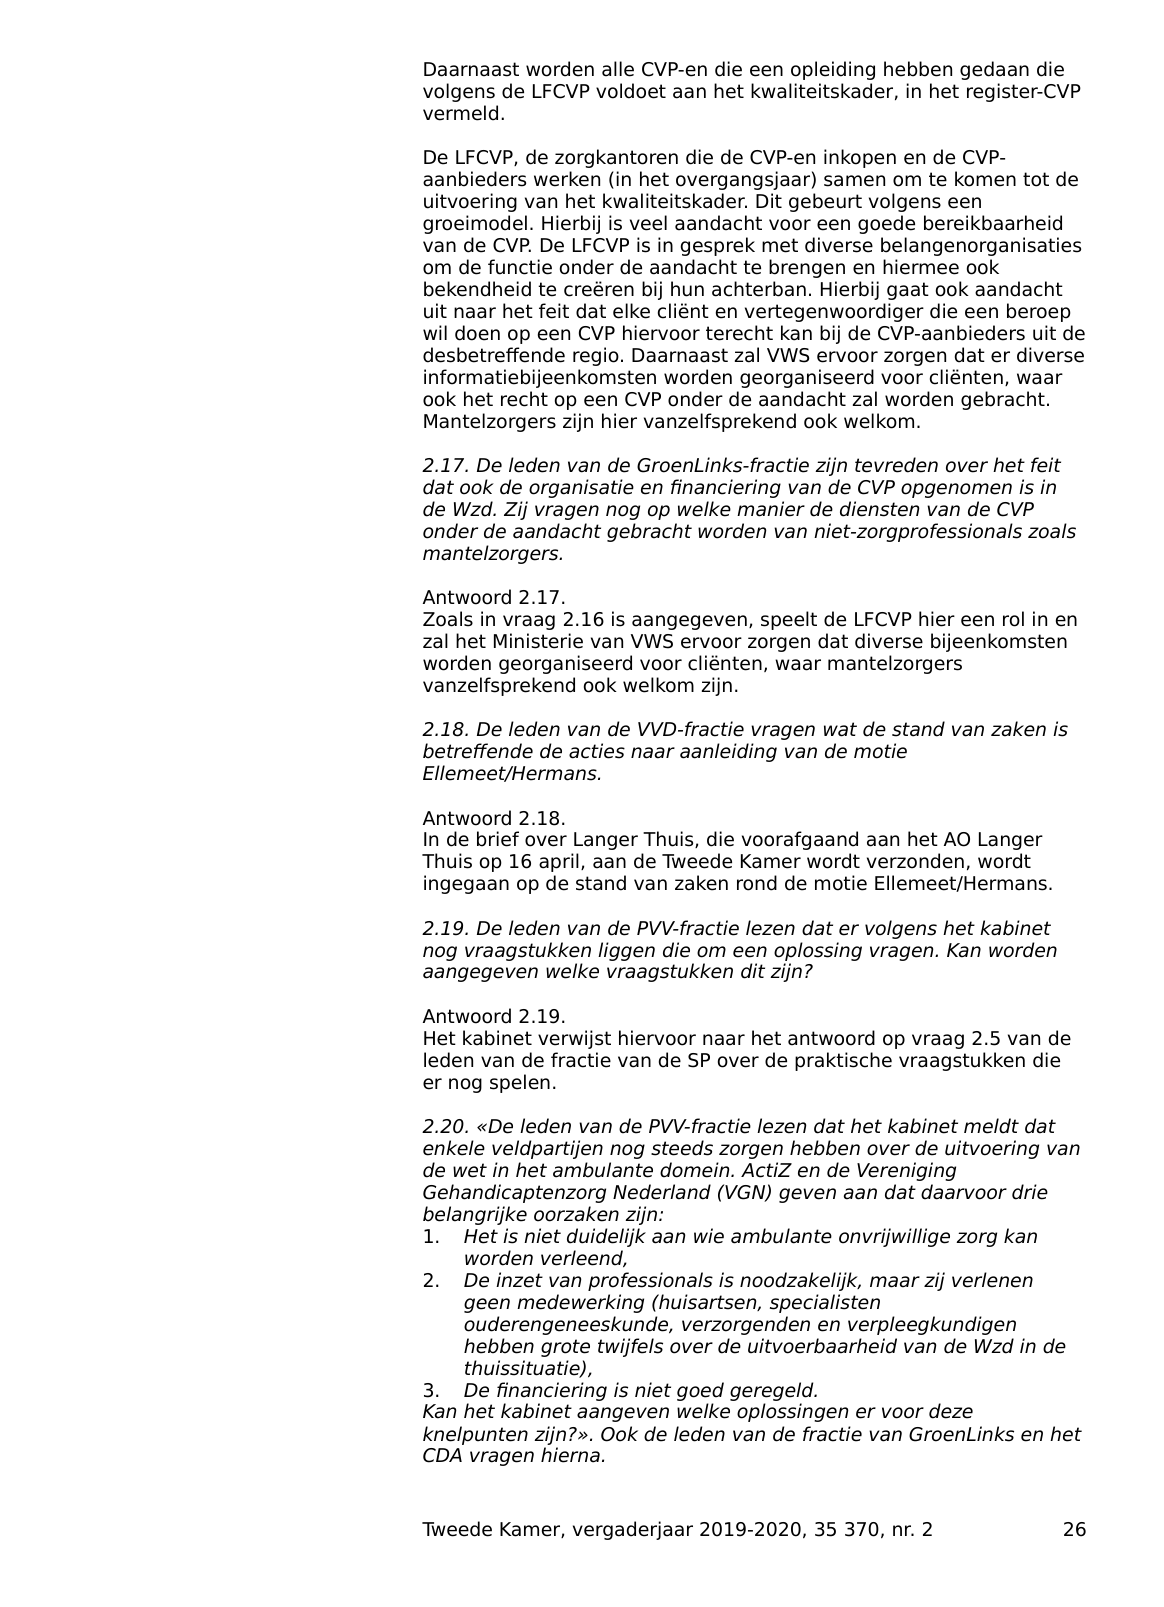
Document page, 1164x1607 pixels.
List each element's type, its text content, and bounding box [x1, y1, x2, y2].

text 2.19. De leden van de PVV-fractie lezen dat er volgens het kabinet nog vraagstukken liggen die om een oplossing vragen. Kan worden aangegeven welke vraagstukken dit zijn? [422, 917, 1087, 983]
text In de brief over Langer Thuis, die voorafgaand aan het AO Langer Thuis op 16 april, aan de Tweede Kamer wordt verzonden, wordt ingegaan op de stand van zaken rond de motie Ellemeet/Hermans. [422, 829, 1087, 895]
text 3. De financiering is niet goed geregeld. [422, 1379, 1087, 1401]
text 2.18. De leden van de VVD-fractie vragen wat de stand van zaken is betreffende de acties naar aanleiding van de motie Ellemeet/Hermans. [422, 719, 1087, 785]
text Het kabinet verwijst hiervoor naar het antwoord op vraag 2.5 van de leden van de fractie van de SP over de praktische vraagstukken die er nog spelen. [422, 1028, 1087, 1093]
text 2.20. «De leden van de PVV-fractie lezen dat het kabinet meldt dat enkele veldpartijen nog steeds zorgen hebben over de uitvoering van de wet in het ambulante domein. ActiZ en de Vereniging Gehandicaptenzorg Nederland (VGN) geven aan dat daarvoor drie belangrijke oorzaken zijn: [422, 1116, 1087, 1226]
text 1. Het is niet duidelijk aan wie ambulante onvrijwillige zorg kan worden verleend, [422, 1226, 1087, 1269]
text Antwoord 2.17. [422, 587, 1087, 609]
text 2.17. De leden van de GroenLinks-fractie zijn tevreden over het feit dat ook de organisatie en financiering van de CVP opgenomen is in de Wzd. Zij vragen nog op welke manier de diensten van de CVP onder de aandacht gebracht worden van niet-zorgprofessionals zoals mantelzorgers. [422, 455, 1087, 565]
text De LFCVP, de zorgkantoren die de CVP-en inkopen en de CVP-aanbieders werken (in het overgangsjaar) samen om te komen tot de uitvoering van het kwaliteitskader. Dit gebeurt volgens een groeimodel. Hierbij is veel aandacht voor een goede bereikbaarheid van de CVP. De LFCVP is in gesprek met diverse belangenorganisaties om de functie onder de aandacht te brengen en hiermee ook bekendheid te creëren bij hun achterban. Hierbij gaat ook aandacht uit naar het feit dat elke cliënt en vertegenwoordiger die een beroep wil doen op een CVP hiervoor terecht kan bij de CVP-aanbieders uit de desbetreffende regio. Daarnaast zal VWS ervoor zorgen dat er diverse informatiebijeenkomsten worden georganiseerd voor cliënten, waar ook het recht op een CVP onder de aandacht zal worden gebracht. Mantelzorgers zijn hier vanzelfsprekend ook welkom. [422, 147, 1087, 433]
text Kan het kabinet aangeven welke oplossingen er voor deze knelpunten zijn?». Ook de leden van de fractie van GroenLinks en het CDA vragen hierna. [422, 1401, 1087, 1467]
text Antwoord 2.19. [422, 1006, 1087, 1028]
text Daarnaast worden alle CVP-en die een opleiding hebben gedaan die volgens de LFCVP voldoet aan het kwaliteitskader, in het register-CVP vermeld. [422, 59, 1087, 125]
text Antwoord 2.18. [422, 807, 1087, 829]
text 2. De inzet van professionals is noodzakelijk, maar zij verlenen geen medewerking (huisartsen, specialisten ouderengeneeskunde, verzorgenden en verpleegkundigen hebben grote twijfels over de uitvoerbaarheid van de Wzd in de thuissituatie), [422, 1269, 1087, 1379]
text Zoals in vraag 2.16 is aangegeven, speelt de LFCVP hier een rol in en zal het Ministerie van VWS ervoor zorgen dat diverse bijeenkomsten worden georganiseerd voor cliënten, waar mantelzorgers vanzelfsprekend ook welkom zijn. [422, 609, 1087, 697]
